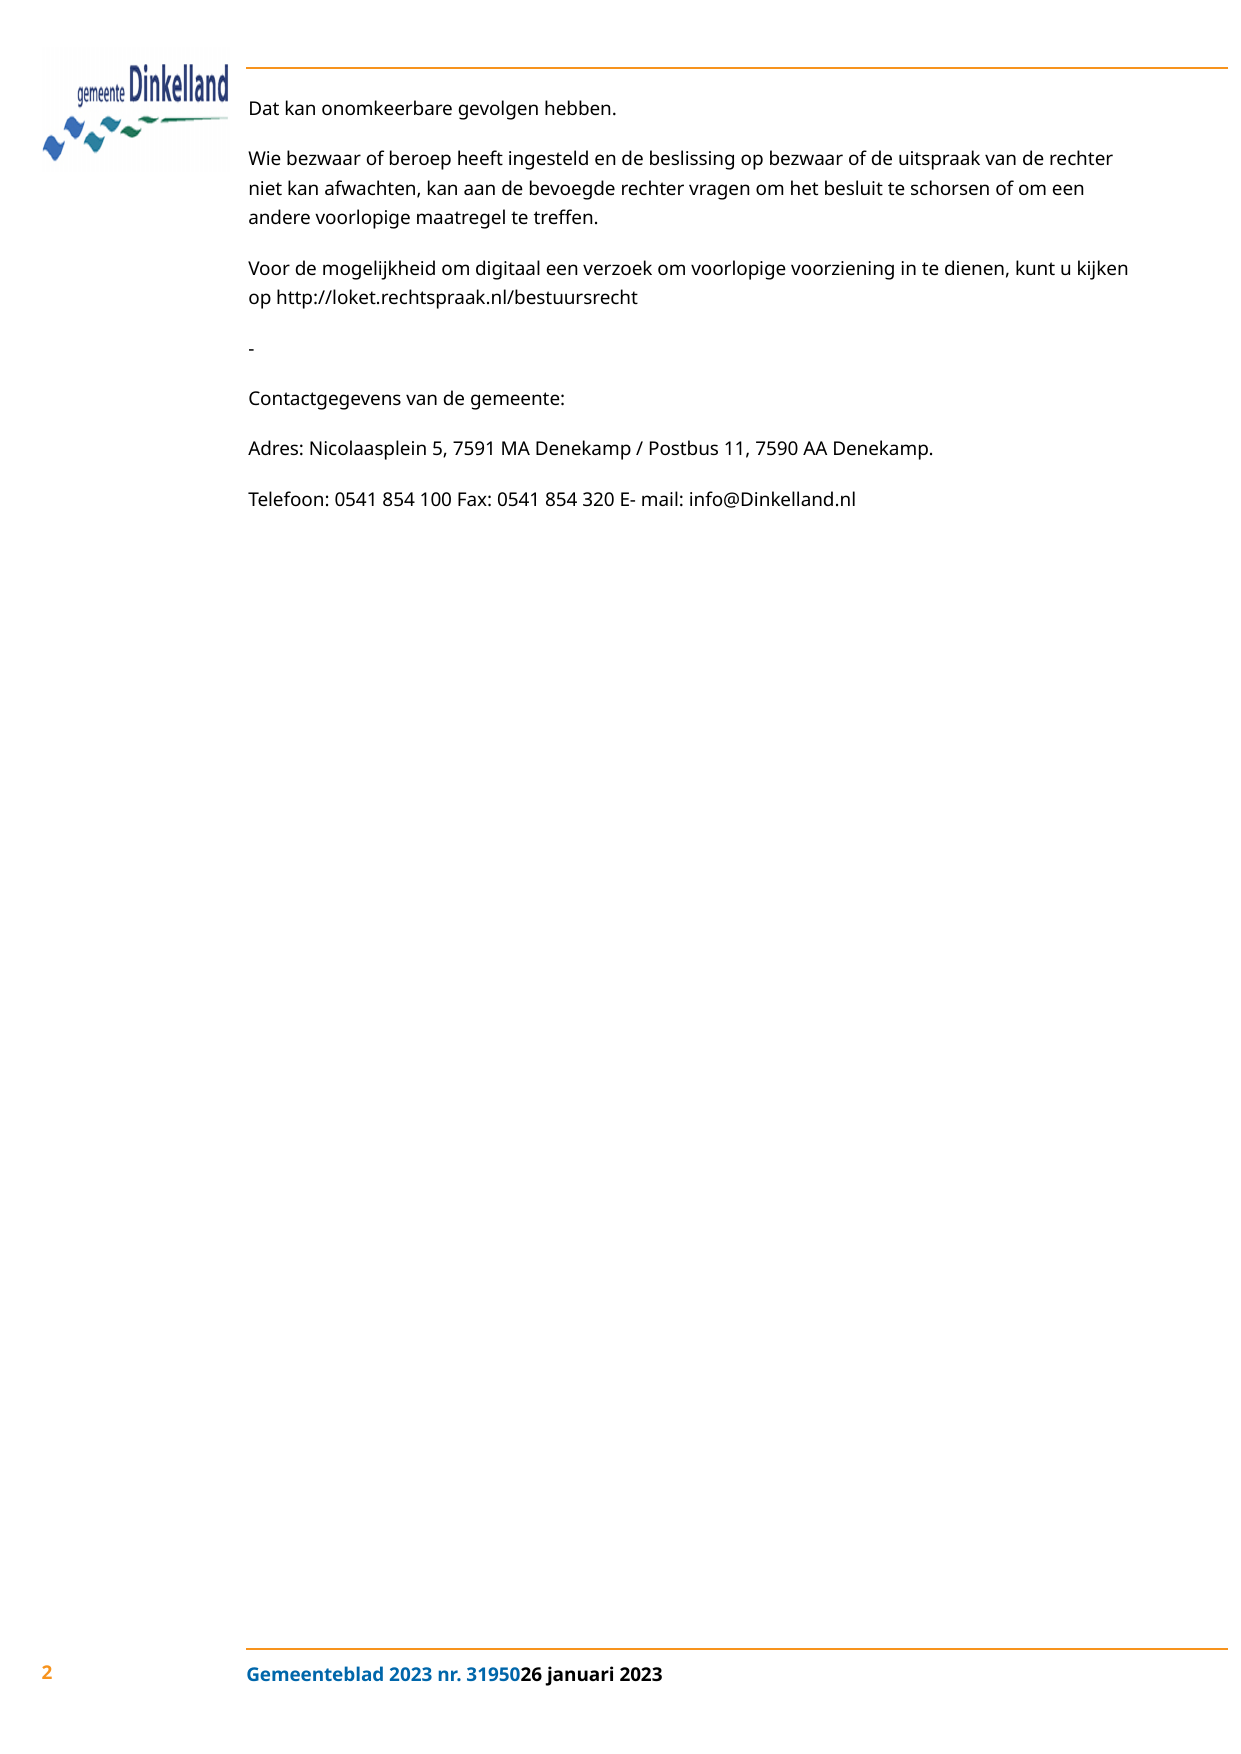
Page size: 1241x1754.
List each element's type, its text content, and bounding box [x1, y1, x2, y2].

text Telefoon: 0541 854 100 Fax: 0541 854 320 E- mail: info@Dinkelland.nl [248, 486, 1152, 512]
text Adres: Nicolaasplein 5, 7591 MA Denekamp / Postbus 11, 7590 AA Denekamp. [248, 436, 1152, 461]
text Wie bezwaar of beroep heeft ingesteld en de beslissing op bezwaar of de uitspraak van de rechter niet kan afwachten, kan aan de bevoegde rechter vragen om het besluit te schorsen of om een andere voorlopige maatregel te treffen. [248, 145, 1152, 230]
text Dat kan onomkeerbare gevolgen hebben. [248, 95, 1152, 121]
text Contactgegevens van de gemeente: [248, 385, 1152, 411]
text Voor de mogelijkheid om digitaal een verzoek om voorlopige voorziening in te dienen, kunt u kijken op http://loket.rechtspraak.nl/bestuursrecht [248, 255, 1152, 310]
picture [41, 47, 231, 172]
text - [248, 335, 1152, 361]
